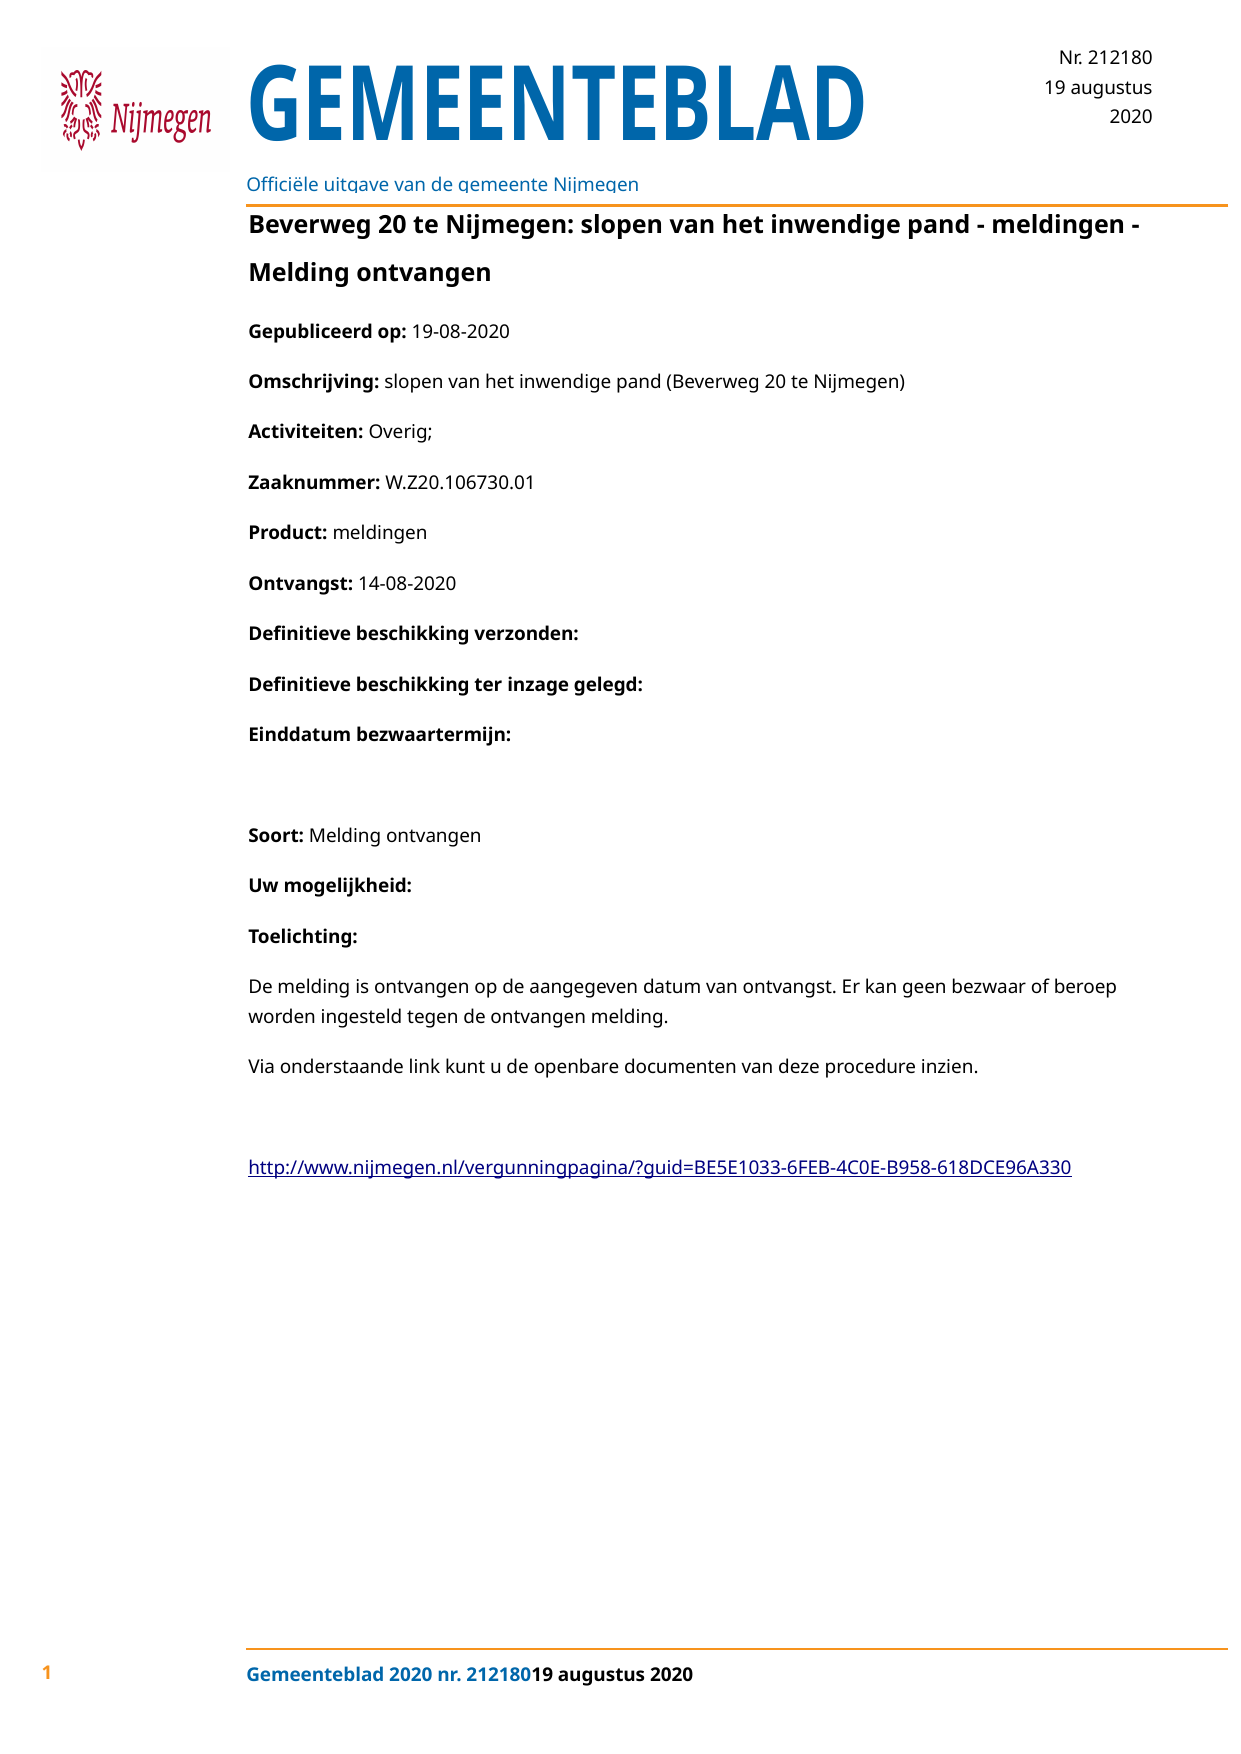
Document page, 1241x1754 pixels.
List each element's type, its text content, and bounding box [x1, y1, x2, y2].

text Soort: Melding ontvangen [248, 822, 1152, 848]
text Ontvangst: 14-08-2020 [248, 570, 1152, 596]
text Via onderstaande link kunt u de openbare documenten van deze procedure inzien. [248, 1053, 1152, 1079]
text Product: meldingen [248, 519, 1152, 545]
text Beverweg 20 te Nijmegen: slopen van het inwendige pand - meldingen - Melding ontvangen [248, 207, 1152, 288]
text Zaaknummer: W.Z20.106730.01 [248, 469, 1152, 495]
picture [41, 47, 231, 172]
text De melding is ontvangen op de aangegeven datum van ontvangst. Er kan geen bezwaar of beroep worden ingesteld tegen de ontvangen melding. [248, 973, 1152, 1029]
text Einddatum bezwaartermijn: [248, 721, 1152, 747]
text http://www.nijmegen.nl/vergunningpagina/?guid=BE5E1033-6FEB-4C0E-B958-618DCE96A330 [248, 1154, 1152, 1180]
text Definitieve beschikking verzonden: [248, 620, 1152, 646]
text Uw mogelijkheid: [248, 872, 1152, 898]
text Omschrijving: slopen van het inwendige pand (Beverweg 20 te Nijmegen) [248, 368, 1152, 394]
text Activiteiten: Overig; [248, 419, 1152, 444]
text Definitieve beschikking ter inzage gelegd: [248, 671, 1152, 697]
text Gepubliceerd op: 19-08-2020 [248, 318, 1152, 344]
text Toelichting: [248, 923, 1152, 949]
